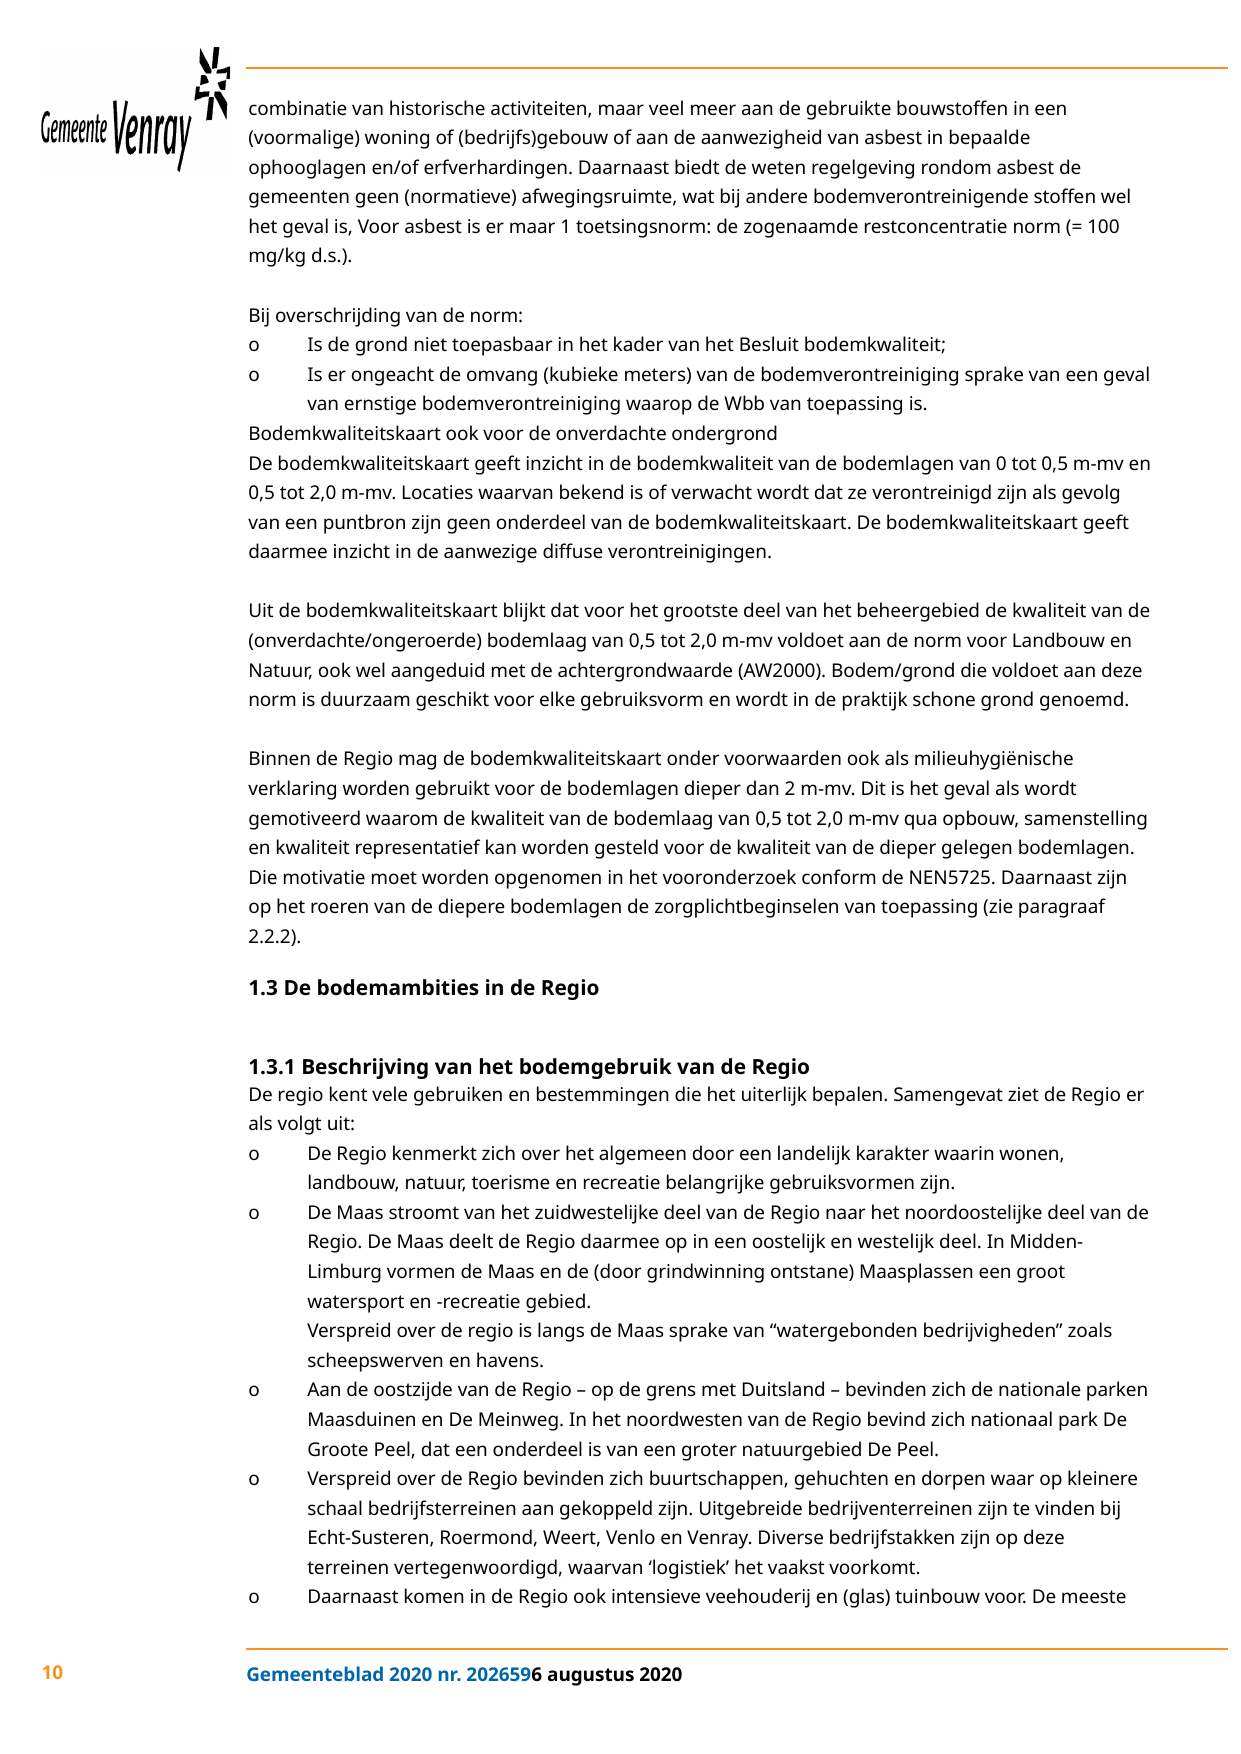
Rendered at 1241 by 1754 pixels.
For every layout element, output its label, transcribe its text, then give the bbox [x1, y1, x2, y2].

text De bodemkwaliteitskaart geeft inzicht in de bodemkwaliteit van de bodemlagen van 0 tot 0,5 m-mv en 0,5 tot 2,0 m-mv. Locaties waarvan bekend is of verwacht wordt dat ze verontreinigd zijn als gevolg van een puntbron zijn geen onderdeel van de bodemkwaliteitskaart. De bodemkwaliteitskaart geeft daarmee inzicht in de aanwezige diffuse verontreinigingen. [248, 450, 1152, 564]
list Aan de oostzijde van de Regio – op de grens met Duitsland – bevinden zich de nationale parken Maasduinen en De Meinweg. In het noordwesten van de Regio bevind zich nationaal park De Groote Peel, dat een onderdeel is van een groter natuurgebied De Peel. [248, 1377, 1152, 1462]
text Natuur, ook wel aangeduid met de achtergrondwaarde (AW2000). Bodem/grond die voldoet aan deze norm is duurzaam geschikt voor elke gebruiksvorm en wordt in de praktijk schone grond genoemd. [248, 657, 1152, 712]
text De regio kent vele gebruiken en bestemmingen die het uiterlijk bepalen. Samengevat ziet de Regio er als volgt uit: [248, 1081, 1152, 1136]
list Is de grond niet toepasbaar in het kader van het Besluit bodemkwaliteit; [248, 331, 1152, 357]
text Binnen de Regio mag de bodemkwaliteitskaart onder voorwaarden ook als milieuhygiënische verklaring worden gebruikt voor de bodemlagen dieper dan 2 m-mv. Dit is het geval als wordt gemotiveerd waarom de kwaliteit van de bodemlaag van 0,5 tot 2,0 m-mv qua opbouw, samenstelling en kwaliteit representatief kan worden gesteld voor de kwaliteit van de dieper gelegen bodemlagen. Die motivatie moet worden opgenomen in het vooronderzoek conform de NEN5725. Daarnaast zijn op het roeren van de diepere bodemlagen de zorgplichtbeginselen van toepassing (zie paragraaf 2.2.2). [248, 746, 1152, 949]
list Verspreid over de regio is langs de Maas sprake van “watergebonden bedrijvigheden” zoals scheepswerven en havens. [248, 1317, 1152, 1373]
text 1.3.1 Beschrijving van het bodemgebruik van de Regio [248, 1052, 1152, 1081]
text Uit de bodemkwaliteitskaart blijkt dat voor het grootste deel van het beheergebied de kwaliteit van de (onverdachte/ongeroerde) bodemlaag van 0,5 tot 2,0 m-mv voldoet aan de norm voor Landbouw en [248, 598, 1152, 653]
picture [41, 47, 231, 172]
text Bij overschrijding van de norm: [248, 302, 1152, 328]
list Is er ongeacht de omvang (kubieke meters) van de bodemverontreiniging sprake van een geval van ernstige bodemverontreiniging waarop de Wbb van toepassing is. [248, 361, 1152, 416]
text combinatie van historische activiteiten, maar veel meer aan de gebruikte bouwstoffen in een (voormalige) woning of (bedrijfs)gebouw of aan de aanwezigheid van asbest in bepaalde ophooglagen en/of erfverhardingen. Daarnaast biedt de weten regelgeving rondom asbest de gemeenten geen (normatieve) afwegingsruimte, wat bij andere bodemverontreinigende stoffen wel het geval is, Voor asbest is er maar 1 toetsingsnorm: de zogenaamde restconcentratie norm (= 100 mg/kg d.s.). [248, 95, 1152, 268]
list Daarnaast komen in de Regio ook intensieve veehouderij en (glas) tuinbouw voor. De meeste [248, 1584, 1152, 1609]
list De Maas stroomt van het zuidwestelijke deel van de Regio naar het noordoostelijke deel van de Regio. De Maas deelt de Regio daarmee op in een oostelijk en westelijk deel. In Midden-Limburg vormen de Maas en de (door grindwinning ontstane) Maasplassen een groot watersport en -recreatie gebied. [248, 1199, 1152, 1314]
list Verspreid over de Regio bevinden zich buurtschappen, gehuchten en dorpen waar op kleinere schaal bedrijfsterreinen aan gekoppeld zijn. Uitgebreide bedrijventerreinen zijn te vinden bij Echt-Susteren, Roermond, Weert, Venlo en Venray. Diverse bedrijfstakken zijn op deze terreinen vertegenwoordigd, waarvan ‘logistiek’ het vaakst voorkomt. [248, 1465, 1152, 1580]
text Bodemkwaliteitskaart ook voor de onverdachte ondergrond [248, 420, 1152, 446]
text 1.3 De bodemambities in de Regio [248, 973, 1152, 1002]
list De Regio kenmerkt zich over het algemeen door een landelijk karakter waarin wonen, landbouw, natuur, toerisme en recreatie belangrijke gebruiksvormen zijn. [248, 1140, 1152, 1195]
